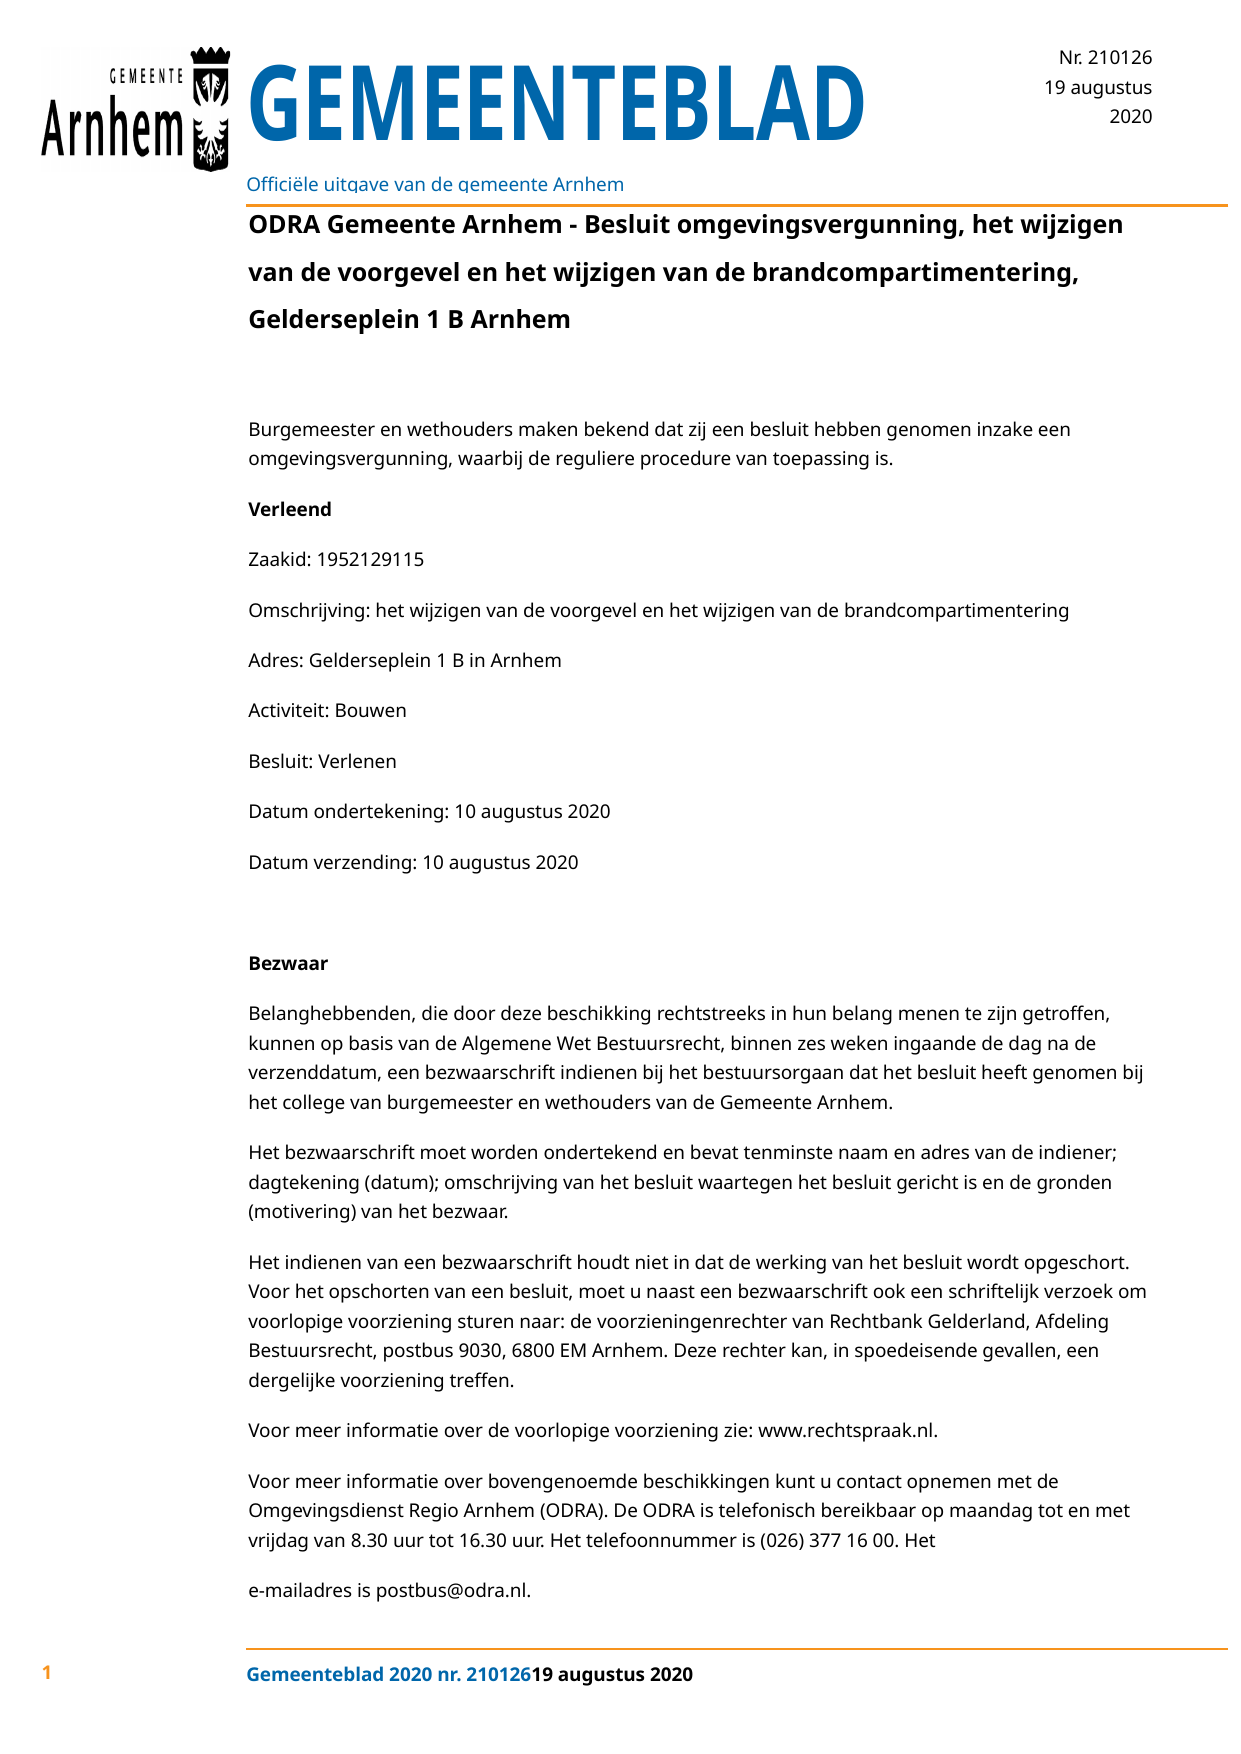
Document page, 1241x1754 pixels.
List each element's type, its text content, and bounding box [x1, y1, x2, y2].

text Adres: Gelderseplein 1 B in Arnhem [248, 647, 1152, 673]
text Datum verzending: 10 augustus 2020 [248, 849, 1152, 874]
text Datum ondertekening: 10 augustus 2020 [248, 798, 1152, 824]
text Verleend [248, 496, 1152, 522]
text Bezwaar [248, 950, 1152, 975]
text ODRA Gemeente Arnhem - Besluit omgevingsvergunning, het wijzigen van de voorgevel en het wijzigen van de brandcompartimentering, Gelderseplein 1 B Arnhem [248, 207, 1152, 336]
text Het indienen van een bezwaarschrift houdt niet in dat de werking van het besluit wordt opgeschort. Voor het opschorten van een besluit, moet u naast een bezwaarschrift ook een schriftelijk verzoek om voorlopige voorziening sturen naar: de voorzieningenrechter van Rechtbank Gelderland, Afdeling Bestuursrecht, postbus 9030, 6800 EM Arnhem. Deze rechter kan, in spoedeisende gevallen, een dergelijke voorziening treffen. [248, 1249, 1152, 1393]
text Burgemeester en wethouders maken bekend dat zij een besluit hebben genomen inzake een omgevingsvergunning, waarbij de reguliere procedure van toepassing is. [248, 416, 1152, 471]
text Omschrijving: het wijzigen van de voorgevel en het wijzigen van de brandcompartimentering [248, 597, 1152, 622]
text Belanghebbenden, die door deze beschikking rechtstreeks in hun belang menen te zijn getroffen, kunnen op basis van de Algemene Wet Bestuursrecht, binnen zes weken ingaande de dag na de verzenddatum, een bezwaarschrift indienen bij het bestuursorgaan dat het besluit heeft genomen bij het college van burgemeester en wethouders van de Gemeente Arnhem. [248, 1000, 1152, 1114]
text Besluit: Verlenen [248, 748, 1152, 774]
text Voor meer informatie over de voorlopige voorziening zie: www.rechtspraak.nl. [248, 1418, 1152, 1443]
picture [41, 47, 231, 172]
text Activiteit: Bouwen [248, 698, 1152, 723]
text Zaakid: 1952129115 [248, 546, 1152, 572]
text Voor meer informatie over bovengenoemde beschikkingen kunt u contact opnemen met de Omgevingsdienst Regio Arnhem (ODRA). De ODRA is telefonisch bereikbaar op maandag tot en met vrijdag van 8.30 uur tot 16.30 uur. Het telefoonnummer is (026) 377 16 00. Het [248, 1468, 1152, 1553]
text e-mailadres is postbus@odra.nl. [248, 1578, 1152, 1603]
text Het bezwaarschrift moet worden ondertekend en bevat tenminste naam en adres van de indiener; dagtekening (datum); omschrijving van het besluit waartegen het besluit gericht is en de gronden (motivering) van het bezwaar. [248, 1139, 1152, 1224]
